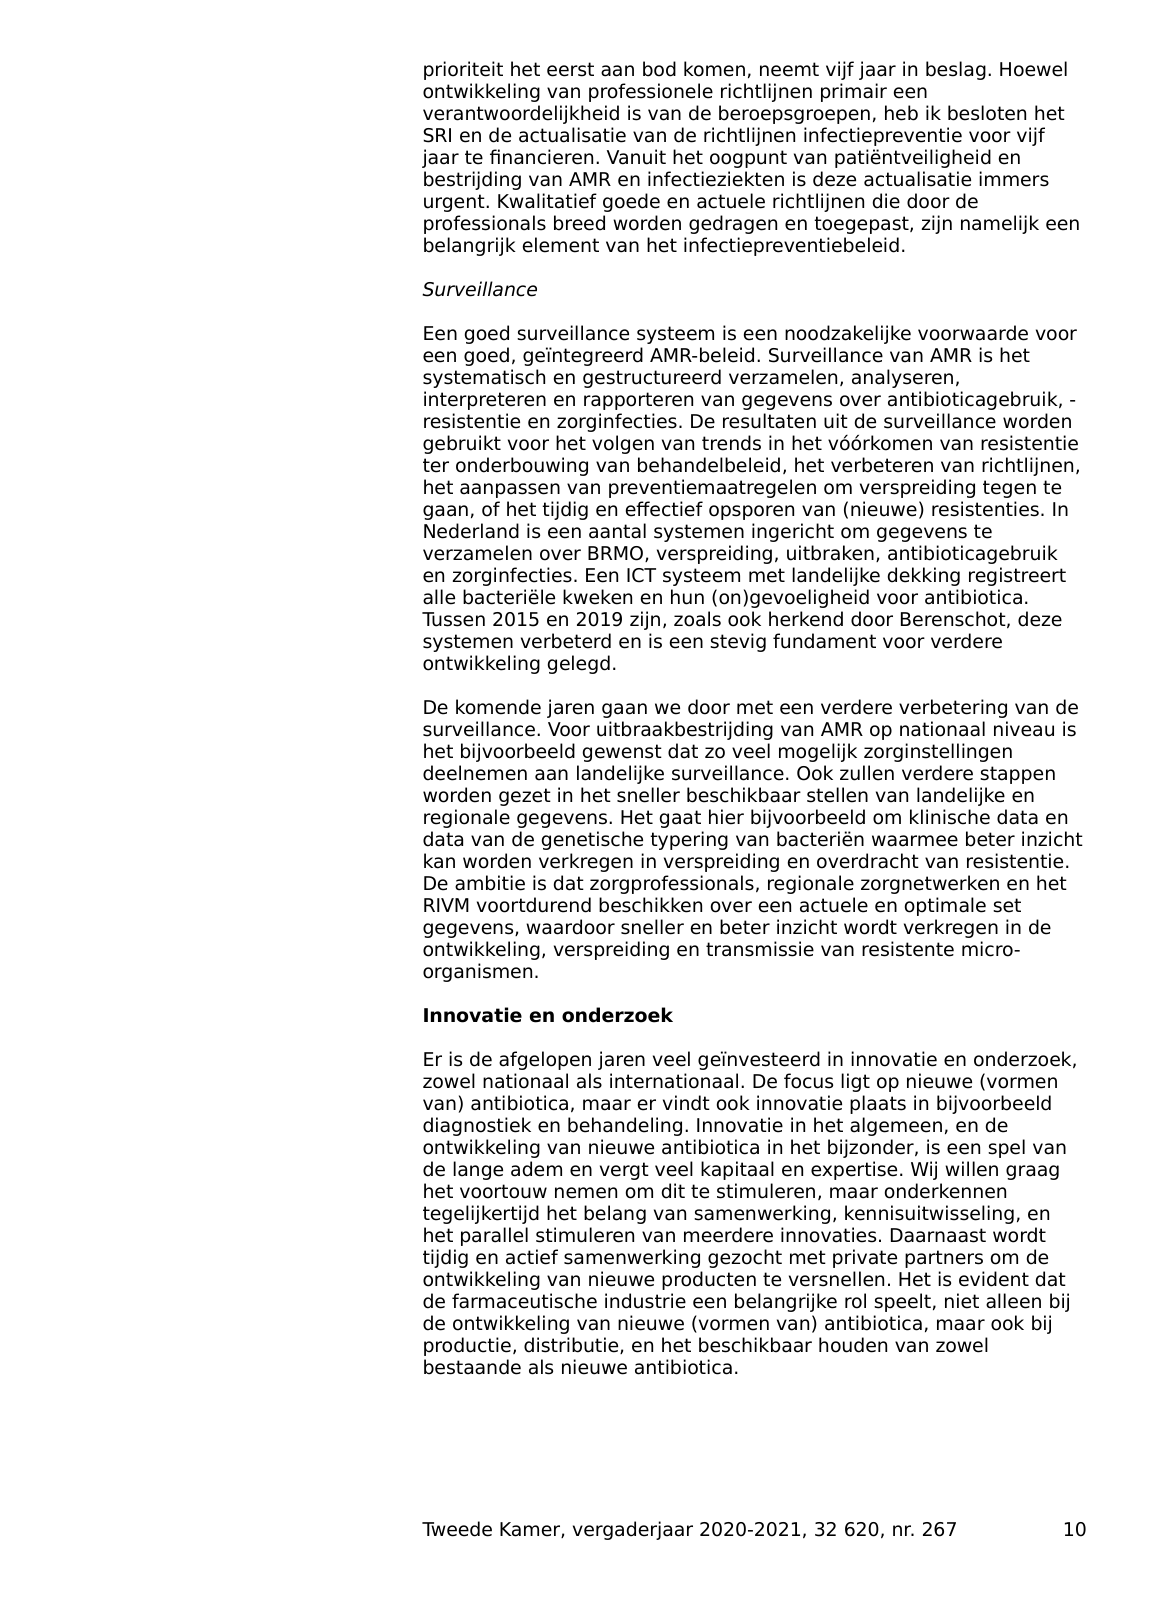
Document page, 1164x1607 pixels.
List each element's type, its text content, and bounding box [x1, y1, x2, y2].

subtitle Surveillance [422, 279, 1087, 301]
text Er is de afgelopen jaren veel geïnvesteerd in innovatie en onderzoek, zowel nationaal als internationaal. De focus ligt op nieuwe (vormen van) antibiotica, maar er vindt ook innovatie plaats in bijvoorbeeld diagnostiek en behandeling. Innovatie in het algemeen, en de ontwikkeling van nieuwe antibiotica in het bijzonder, is een spel van de lange adem en vergt veel kapitaal en expertise. Wij willen graag het voortouw nemen om dit te stimuleren, maar onderkennen tegelijkertijd het belang van samenwerking, kennisuitwisseling, en het parallel stimuleren van meerdere innovaties. Daarnaast wordt tijdig en actief samenwerking gezocht met private partners om de ontwikkeling van nieuwe producten te versnellen. Het is evident dat de farmaceutische industrie een belangrijke rol speelt, niet alleen bij de ontwikkeling van nieuwe (vormen van) antibiotica, maar ook bij productie, distributie, en het beschikbaar houden van zowel bestaande als nieuwe antibiotica. [422, 1049, 1087, 1379]
subtitle Innovatie en onderzoek [422, 1005, 1087, 1027]
text prioriteit het eerst aan bod komen, neemt vijf jaar in beslag. Hoewel ontwikkeling van professionele richtlijnen primair een verantwoordelijkheid is van de beroepsgroepen, heb ik besloten het SRI en de actualisatie van de richtlijnen infectiepreventie voor vijf jaar te financieren. Vanuit het oogpunt van patiëntveiligheid en bestrijding van AMR en infectieziekten is deze actualisatie immers urgent. Kwalitatief goede en actuele richtlijnen die door de professionals breed worden gedragen en toegepast, zijn namelijk een belangrijk element van het infectiepreventiebeleid. [422, 59, 1087, 257]
text Een goed surveillance systeem is een noodzakelijke voorwaarde voor een goed, geïntegreerd AMR-beleid. Surveillance van AMR is het systematisch en gestructureerd verzamelen, analyseren, interpreteren en rapporteren van gegevens over antibioticagebruik, -resistentie en zorginfecties. De resultaten uit de surveillance worden gebruikt voor het volgen van trends in het vóórkomen van resistentie ter onderbouwing van behandelbeleid, het verbeteren van richtlijnen, het aanpassen van preventiemaatregelen om verspreiding tegen te gaan, of het tijdig en effectief opsporen van (nieuwe) resistenties. In Nederland is een aantal systemen ingericht om gegevens te verzamelen over BRMO, verspreiding, uitbraken, antibioticagebruik en zorginfecties. Een ICT systeem met landelijke dekking registreert alle bacteriële kweken en hun (on)gevoeligheid voor antibiotica. Tussen 2015 en 2019 zijn, zoals ook herkend door Berenschot, deze systemen verbeterd en is een stevig fundament voor verdere ontwikkeling gelegd. [422, 323, 1087, 675]
text De komende jaren gaan we door met een verdere verbetering van de surveillance. Voor uitbraakbestrijding van AMR op nationaal niveau is het bijvoorbeeld gewenst dat zo veel mogelijk zorginstellingen deelnemen aan landelijke surveillance. Ook zullen verdere stappen worden gezet in het sneller beschikbaar stellen van landelijke en regionale gegevens. Het gaat hier bijvoorbeeld om klinische data en data van de genetische typering van bacteriën waarmee beter inzicht kan worden verkregen in verspreiding en overdracht van resistentie. De ambitie is dat zorgprofessionals, regionale zorgnetwerken en het RIVM voortdurend beschikken over een actuele en optimale set gegevens, waardoor sneller en beter inzicht wordt verkregen in de ontwikkeling, verspreiding en transmissie van resistente micro-organismen. [422, 697, 1087, 983]
